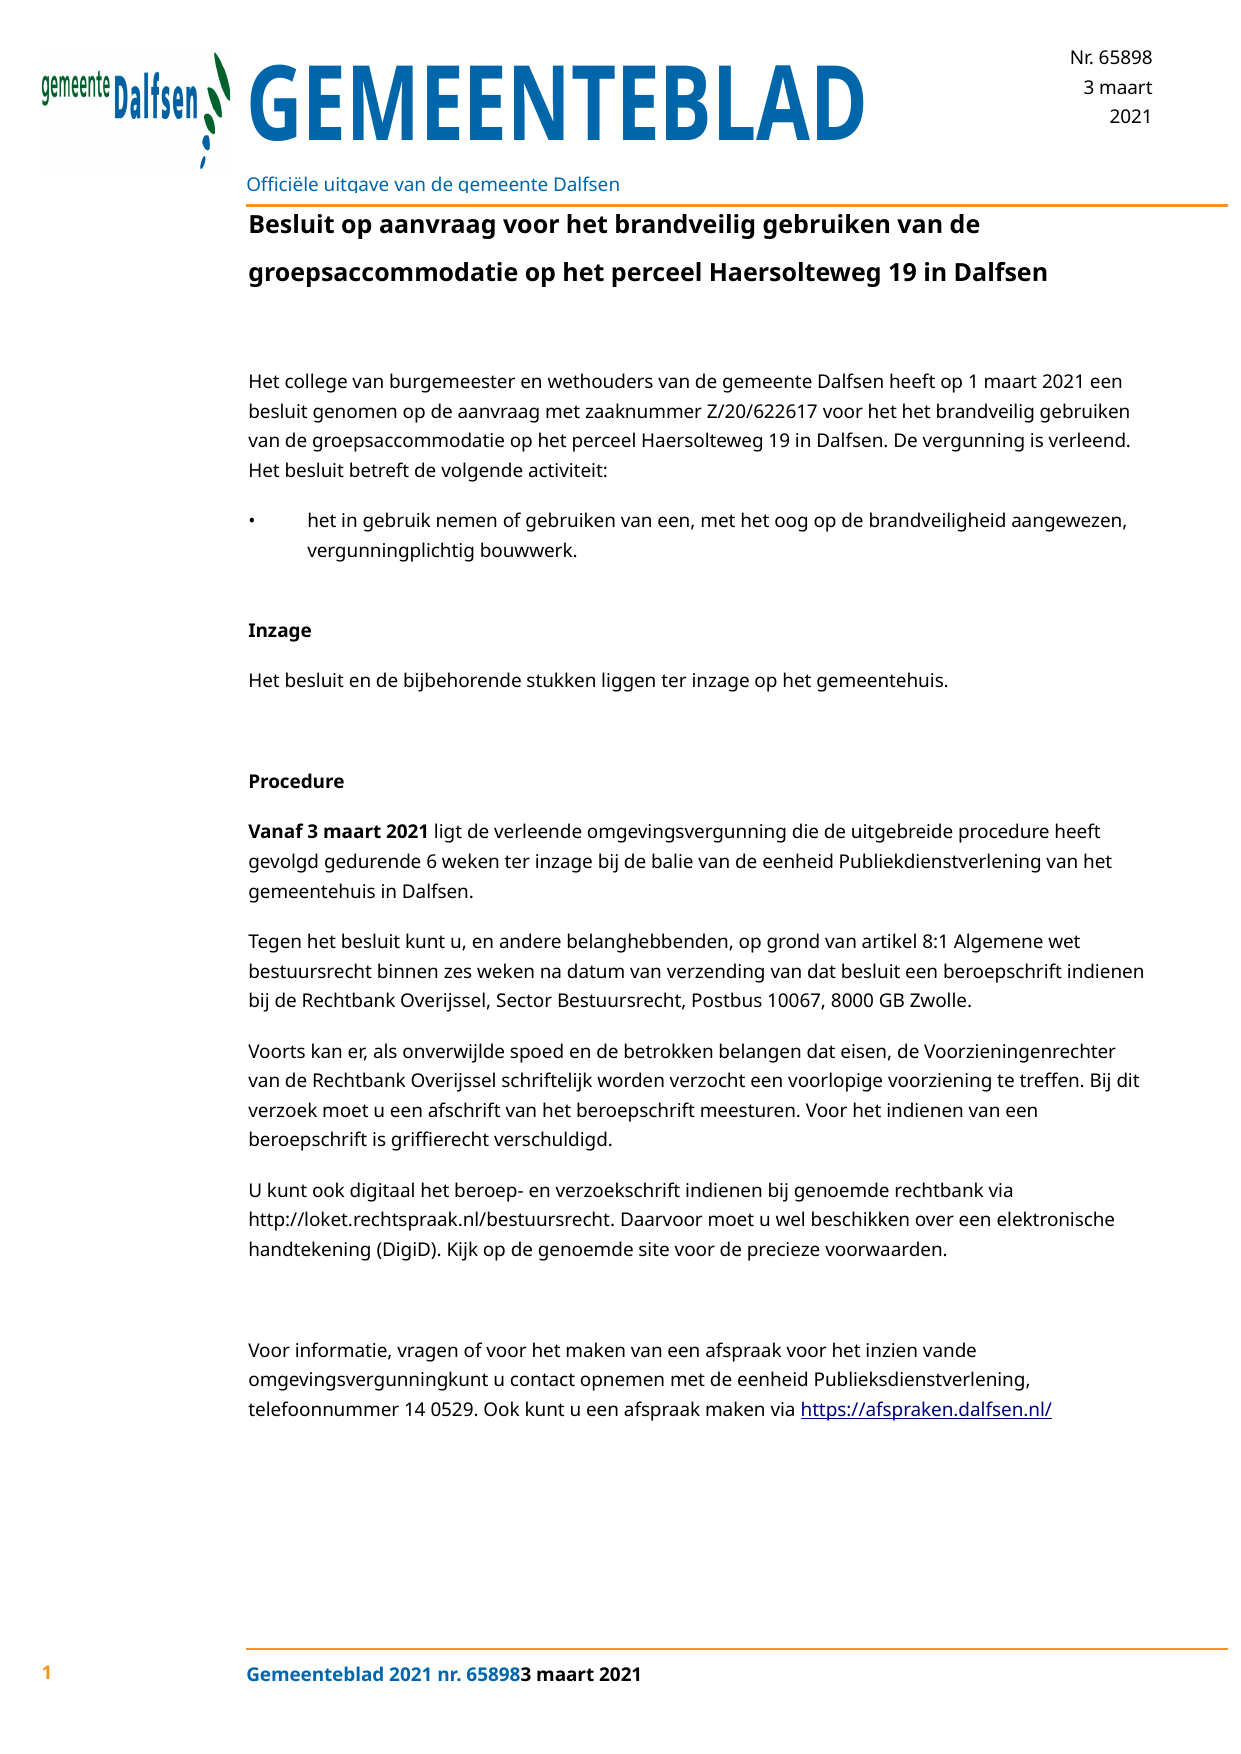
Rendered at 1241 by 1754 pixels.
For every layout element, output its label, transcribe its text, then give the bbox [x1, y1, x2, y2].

text Het besluit en de bijbehorende stukken liggen ter inzage op het gemeentehuis. [248, 667, 1152, 693]
list het in gebruik nemen of gebruiken van een, met het oog op de brandveiligheid aangewezen, vergunningplichtig bouwwerk. [248, 507, 1152, 563]
text Voor informatie, vragen of voor het maken van een afspraak voor het inzien vande omgevingsvergunningkunt u contact opnemen met de eenheid Publieksdienstverlening, telefoonnummer 14 0529. Ook kunt u een afspraak maken via https://afspraken.dalfsen.nl/ [248, 1337, 1152, 1422]
text Inzage [248, 617, 1152, 643]
picture [41, 47, 231, 172]
text U kunt ook digitaal het beroep- en verzoekschrift indienen bij genoemde rechtbank via http://loket.rechtspraak.nl/bestuursrecht. Daarvoor moet u wel beschikken over een elektronische handtekening (DigiD). Kijk op de genoemde site voor de precieze voorwaarden. [248, 1177, 1152, 1262]
text Procedure [248, 768, 1152, 794]
text Besluit op aanvraag voor het brandveilig gebruiken van de groepsaccommodatie op het perceel Haersolteweg 19 in Dalfsen [248, 207, 1152, 288]
text Vanaf 3 maart 2021 ligt de verleende omgevingsvergunning die de uitgebreide procedure heeft gevolgd gedurende 6 weken ter inzage bij de balie van de eenheid Publiekdienstverlening van het gemeentehuis in Dalfsen. [248, 819, 1152, 904]
text Voorts kan er, als onverwijlde spoed en de betrokken belangen dat eisen, de Voorzieningenrechter van de Rechtbank Overijssel schriftelijk worden verzocht een voorlopige voorziening te treffen. Bij dit verzoek moet u een afschrift van het beroepschrift meesturen. Voor het indienen van een beroepschrift is griffierecht verschuldigd. [248, 1038, 1152, 1152]
text Het college van burgemeester en wethouders van de gemeente Dalfsen heeft op 1 maart 2021 een besluit genomen op de aanvraag met zaaknummer Z/20/622617 voor het het brandveilig gebruiken van de groepsaccommodatie op het perceel Haersolteweg 19 in Dalfsen. De vergunning is verleend. Het besluit betreft de volgende activiteit: [248, 368, 1152, 483]
text Tegen het besluit kunt u, en andere belanghebbenden, op grond van artikel 8:1 Algemene wet bestuursrecht binnen zes weken na datum van verzending van dat besluit een beroepschrift indienen bij de Rechtbank Overijssel, Sector Bestuursrecht, Postbus 10067, 8000 GB Zwolle. [248, 928, 1152, 1013]
